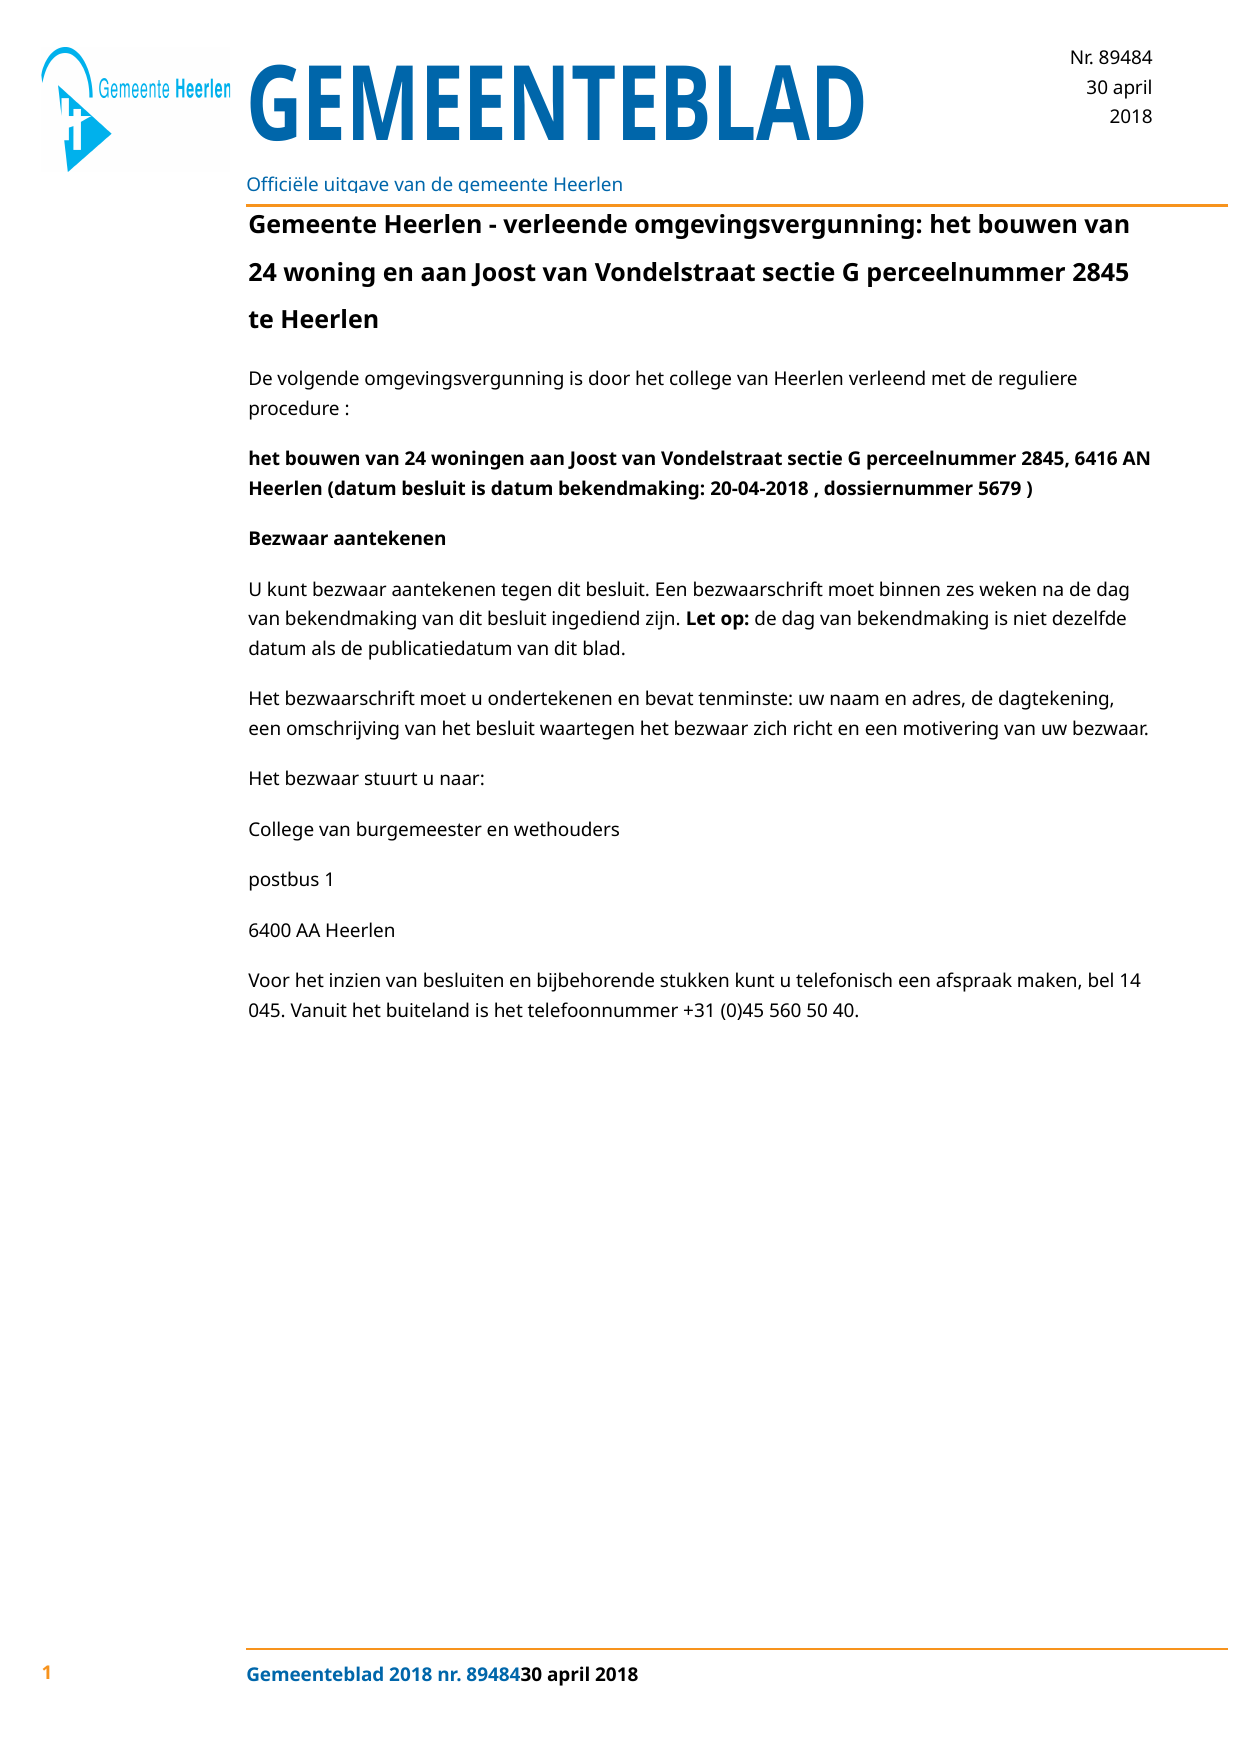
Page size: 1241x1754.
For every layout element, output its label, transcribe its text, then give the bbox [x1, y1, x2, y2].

text Het bezwaar stuurt u naar: [248, 766, 1152, 791]
text 6400 AA Heerlen [248, 917, 1152, 942]
text U kunt bezwaar aantekenen tegen dit besluit. Een bezwaarschrift moet binnen zes weken na de dag van bekendmaking van dit besluit ingediend zijn. Let op: de dag van bekendmaking is niet dezelfde datum als de publicatiedatum van dit blad. [248, 576, 1152, 661]
text postbus 1 [248, 866, 1152, 892]
text Bezwaar aantekenen [248, 526, 1152, 551]
picture [41, 47, 231, 172]
text Voor het inzien van besluiten en bijbehorende stukken kunt u telefonisch een afspraak maken, bel 14 045. Vanuit het buiteland is het telefoonnummer +31 (0)45 560 50 40. [248, 967, 1152, 1022]
picture [41, 47, 58, 70]
text het bouwen van 24 woningen aan Joost van Vondelstraat sectie G perceelnummer 2845, 6416 AN Heerlen (datum besluit is datum bekendmaking: 20-04-2018 , dossiernummer 5679 ) [248, 446, 1152, 501]
text College van burgemeester en wethouders [248, 816, 1152, 842]
text Het bezwaarschrift moet u ondertekenen en bevat tenminste: uw naam en adres, de dagtekening, een omschrijving van het besluit waartegen het bezwaar zich richt en een motivering van uw bezwaar. [248, 686, 1152, 741]
text Gemeente Heerlen - verleende omgevingsvergunning: het bouwen van 24 woning en aan Joost van Vondelstraat sectie G perceelnummer 2845 te Heerlen [248, 207, 1152, 336]
text De volgende omgevingsvergunning is door het college van Heerlen verleend met de reguliere procedure : [248, 366, 1152, 421]
